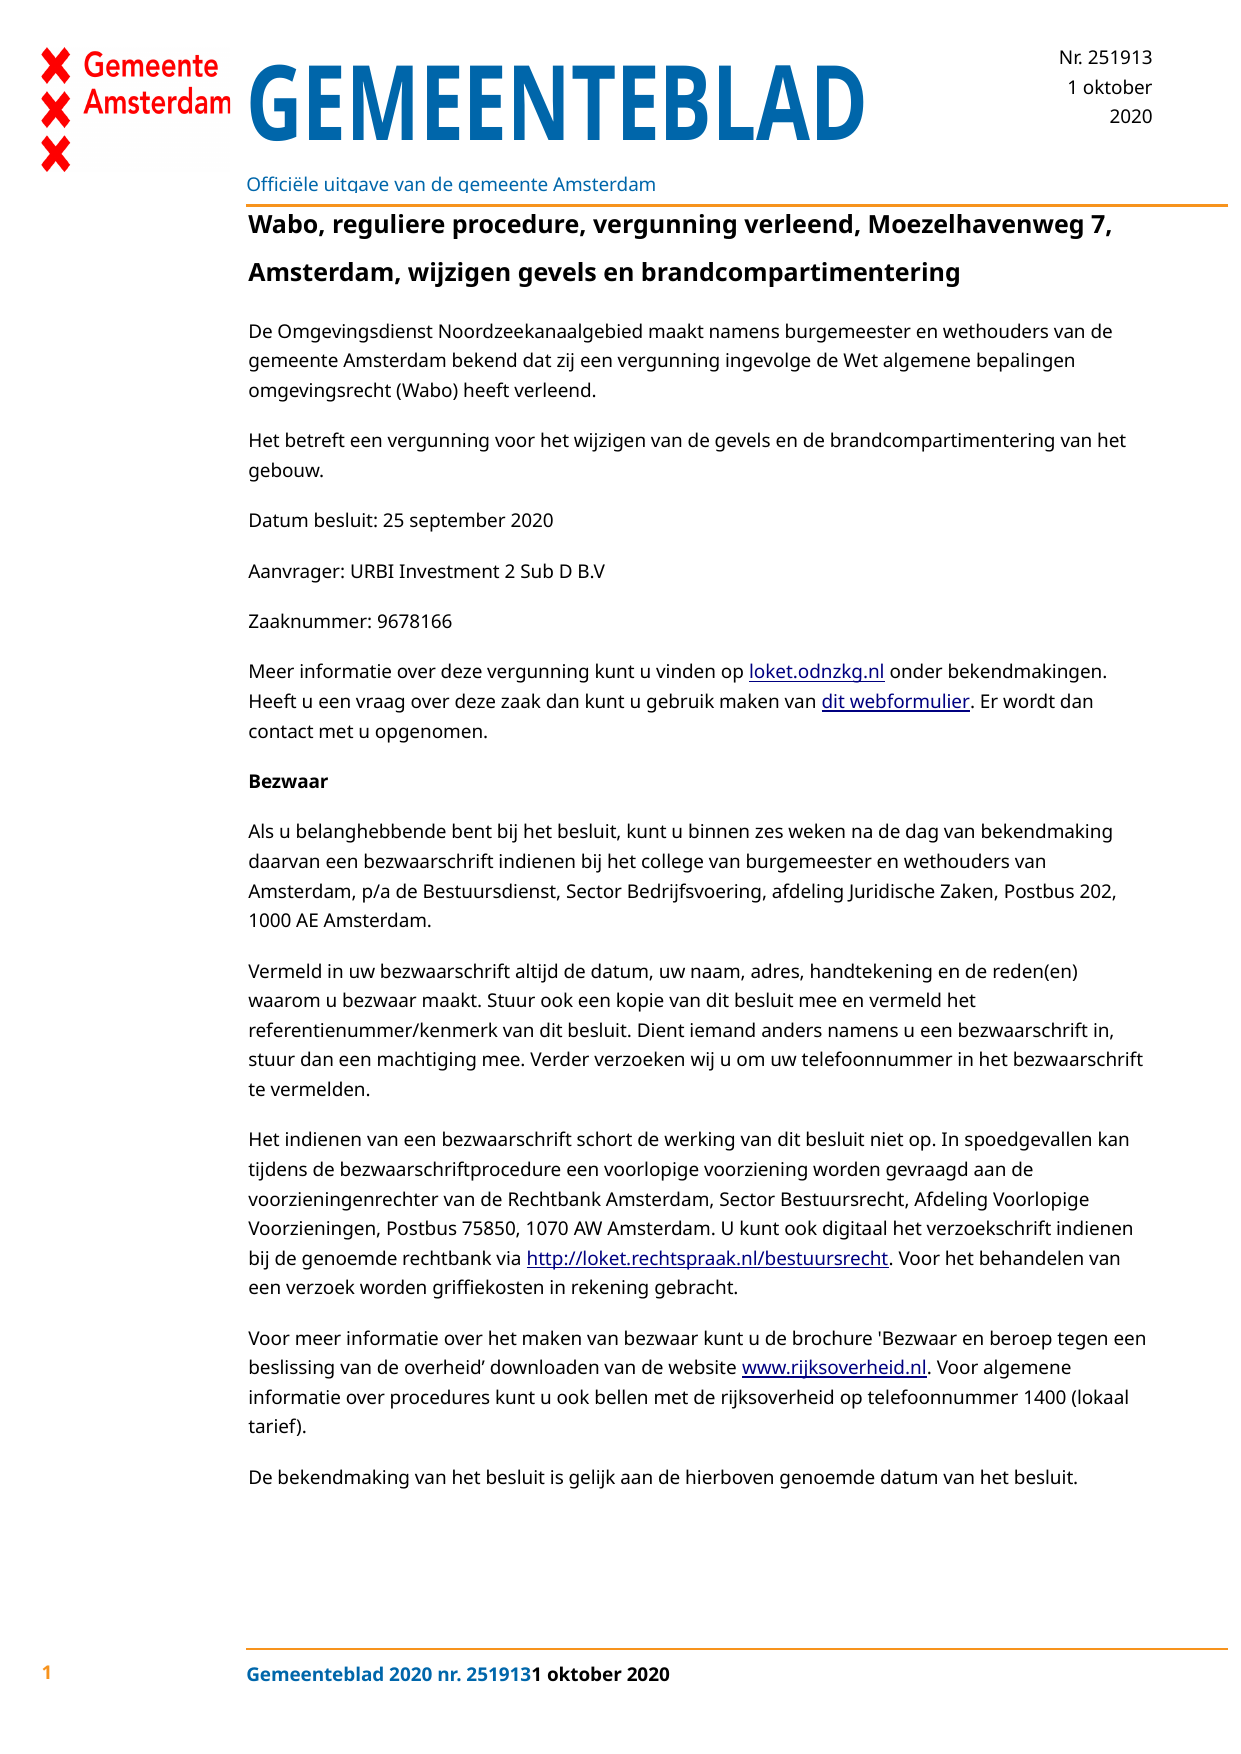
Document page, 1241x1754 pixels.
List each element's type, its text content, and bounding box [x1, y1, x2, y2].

text Wabo, reguliere procedure, vergunning verleend, Moezelhavenweg 7, Amsterdam, wijzigen gevels en brandcompartimentering [248, 207, 1152, 288]
text Meer informatie over deze vergunning kunt u vinden op loket.odnzkg.nl onder bekendmakingen. Heeft u een vraag over deze zaak dan kunt u gebruik maken van dit webformulier. Er wordt dan contact met u opgenomen. [248, 659, 1152, 744]
picture [41, 47, 231, 172]
text Zaaknummer: 9678166 [248, 608, 1152, 634]
text Het indienen van een bezwaarschrift schort de werking van dit besluit niet op. In spoedgevallen kan tijdens de bezwaarschriftprocedure een voorlopige voorziening worden gevraagd aan de voorzieningenrechter van de Rechtbank Amsterdam, Sector Bestuursrecht, Afdeling Voorlopige Voorzieningen, Postbus 75850, 1070 AW Amsterdam. U kunt ook digitaal het verzoekschrift indienen bij de genoemde rechtbank via http://loket.rechtspraak.nl/bestuursrecht. Voor het behandelen van een verzoek worden griffiekosten in rekening gebracht. [248, 1127, 1152, 1300]
text Datum besluit: 25 september 2020 [248, 507, 1152, 533]
text De bekendmaking van het besluit is gelijk aan de hierboven genoemde datum van het besluit. [248, 1464, 1152, 1490]
text Voor meer informatie over het maken van bezwaar kunt u de brochure 'Bezwaar en beroep tegen een beslissing van de overheid’ downloaden van de website www.rijksoverheid.nl. Voor algemene informatie over procedures kunt u ook bellen met de rijksoverheid op telefoonnummer 1400 (lokaal tarief). [248, 1325, 1152, 1439]
text De Omgevingsdienst Noordzeekanaalgebied maakt namens burgemeester en wethouders van de gemeente Amsterdam bekend dat zij een vergunning ingevolge de Wet algemene bepalingen omgevingsrecht (Wabo) heeft verleend. [248, 318, 1152, 403]
text Het betreft een vergunning voor het wijzigen van de gevels en de brandcompartimentering van het gebouw. [248, 427, 1152, 483]
text Vermeld in uw bezwaarschrift altijd de datum, uw naam, adres, handtekening en de reden(en) waarom u bezwaar maakt. Stuur ook een kopie van dit besluit mee en vermeld het referentienummer/kenmerk van dit besluit. Dient iemand anders namens u een bezwaarschrift in, stuur dan een machtiging mee. Verder verzoeken wij u om uw telefoonnummer in het bezwaarschrift te vermelden. [248, 958, 1152, 1102]
text Bezwaar [248, 768, 1152, 794]
text Als u belanghebbende bent bij het besluit, kunt u binnen zes weken na de dag van bekendmaking daarvan een bezwaarschrift indienen bij het college van burgemeester en wethouders van Amsterdam, p/a de Bestuursdienst, Sector Bedrijfsvoering, afdeling Juridische Zaken, Postbus 202, 1000 AE Amsterdam. [248, 819, 1152, 933]
text Aanvrager: URBI Investment 2 Sub D B.V [248, 558, 1152, 584]
